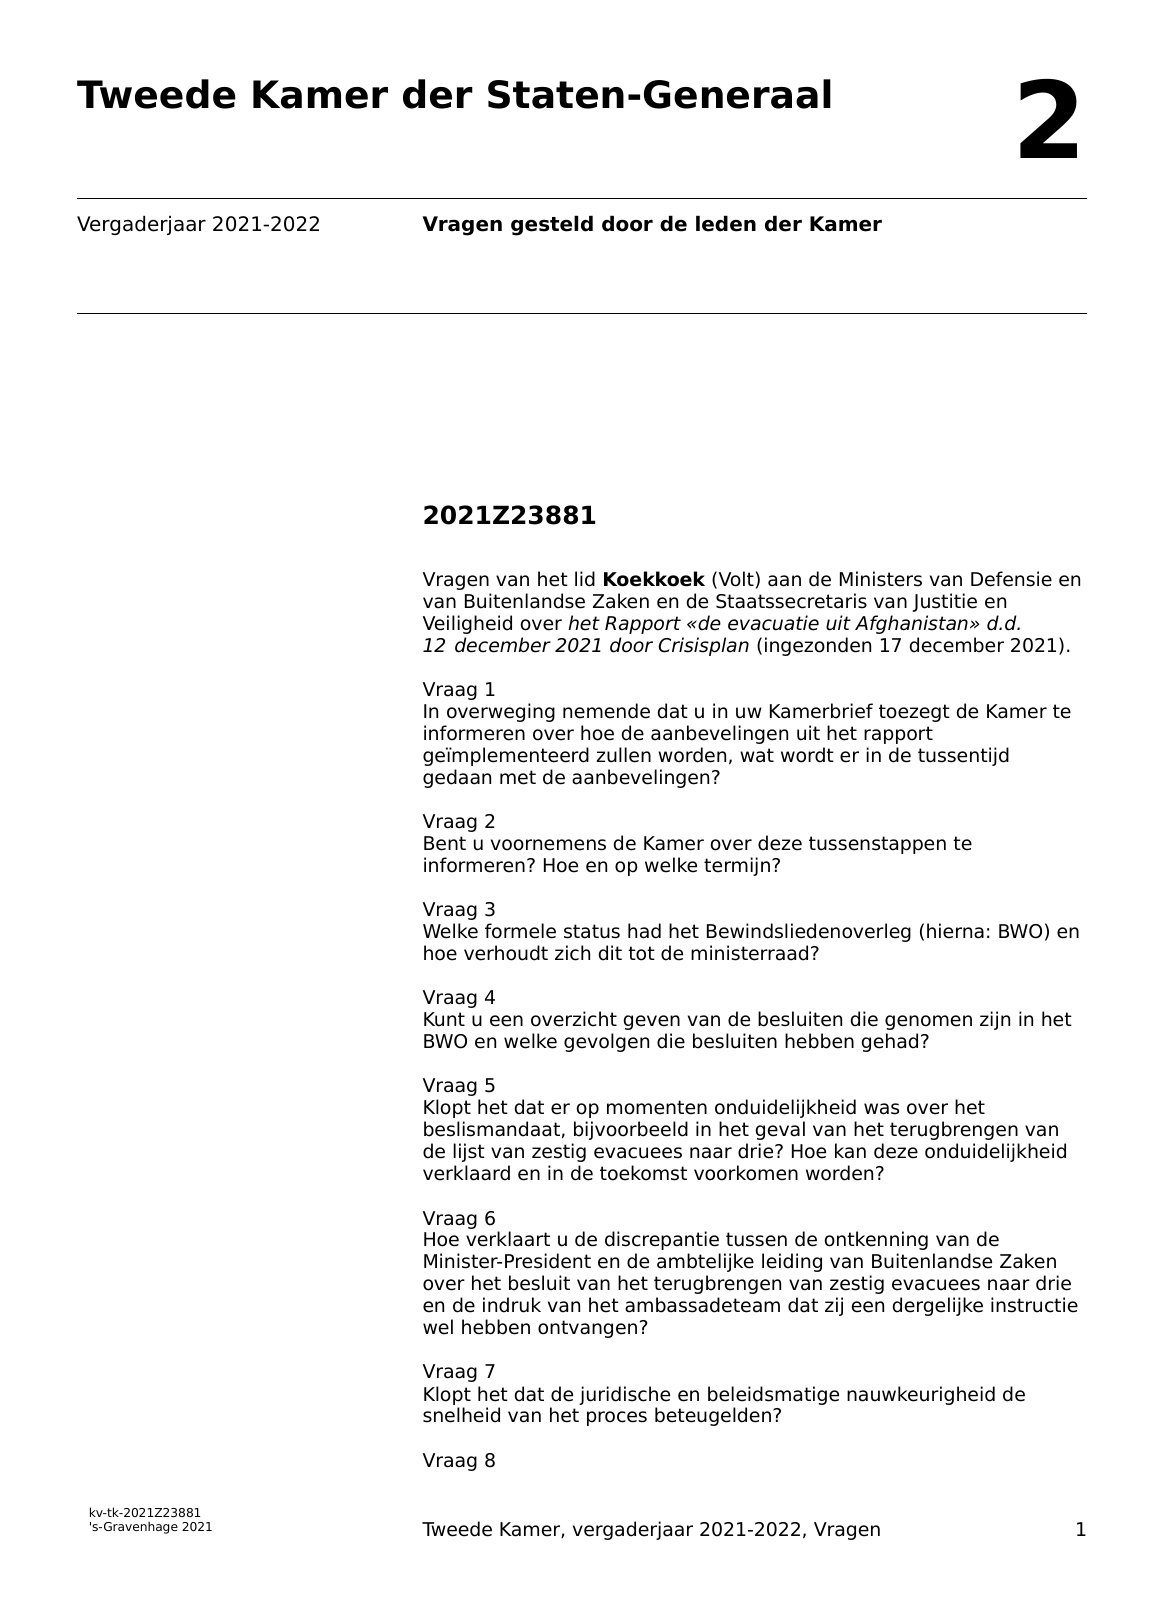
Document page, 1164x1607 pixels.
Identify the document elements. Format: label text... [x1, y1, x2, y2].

text Klopt het dat er op momenten onduidelijkheid was over het beslismandaat, bijvoorbeeld in het geval van het terugbrengen van de lijst van zestig evacuees naar drie? Hoe kan deze onduidelijkheid verklaard en in de toekomst voorkomen worden? [422, 1097, 1087, 1185]
text Klopt het dat de juridische en beleidsmatige nauwkeurigheid de snelheid van het proces beteugelden? [422, 1383, 1087, 1427]
text Vraag 8 [422, 1449, 1087, 1472]
text 2021Z23881 [422, 501, 1087, 531]
text Vraag 6 [422, 1207, 1087, 1229]
table_header 2 [886, 59, 1087, 198]
table_cell Vergaderjaar 2021-2022 [77, 199, 422, 313]
text Vraag 7 [422, 1361, 1087, 1383]
text Vraag 1 [422, 679, 1087, 701]
text In overweging nemende dat u in uw Kamerbrief toezegt de Kamer te informeren over hoe de aanbevelingen uit het rapport geïmplementeerd zullen worden, wat wordt er in de tussentijd gedaan met de aanbevelingen? [422, 701, 1087, 789]
text Vraag 5 [422, 1075, 1087, 1097]
text kv-tk-2021Z23881 [88, 1506, 323, 1520]
text Vraag 2 [422, 811, 1087, 833]
text Vragen van het lid Koekkoek (Volt) aan de Ministers van Defensie en van Buitenlandse Zaken en de Staatssecretaris van Justitie en Veiligheid over het Rapport «de evacuatie uit Afghanistan» d.d. 12 december 2021 door Crisisplan (ingezonden 17 december 2021). [422, 569, 1087, 657]
text Bent u voornemens de Kamer over deze tussenstappen te informeren? Hoe en op welke termijn? [422, 833, 1087, 877]
text Welke formele status had het Bewindsliedenoverleg (hierna: BWO) en hoe verhoudt zich dit tot de ministerraad? [422, 921, 1087, 965]
text Hoe verklaart u de discrepantie tussen de ontkenning van de Minister-President en de ambtelijke leiding van Buitenlandse Zaken over het besluit van het terugbrengen van zestig evacuees naar drie en de indruk van het ambassadeteam dat zij een dergelijke instructie wel hebben ontvangen? [422, 1229, 1087, 1339]
text Kunt u een overzicht geven van de besluiten die genomen zijn in het BWO en welke gevolgen die besluiten hebben gehad? [422, 1009, 1087, 1053]
table_header Tweede Kamer der Staten-Generaal [77, 59, 886, 198]
table_cell Vragen gesteld door de leden der Kamer [422, 199, 1087, 313]
text 's-Gravenhage 2021 [88, 1520, 323, 1534]
text Vraag 4 [422, 987, 1087, 1009]
text Vraag 3 [422, 899, 1087, 921]
